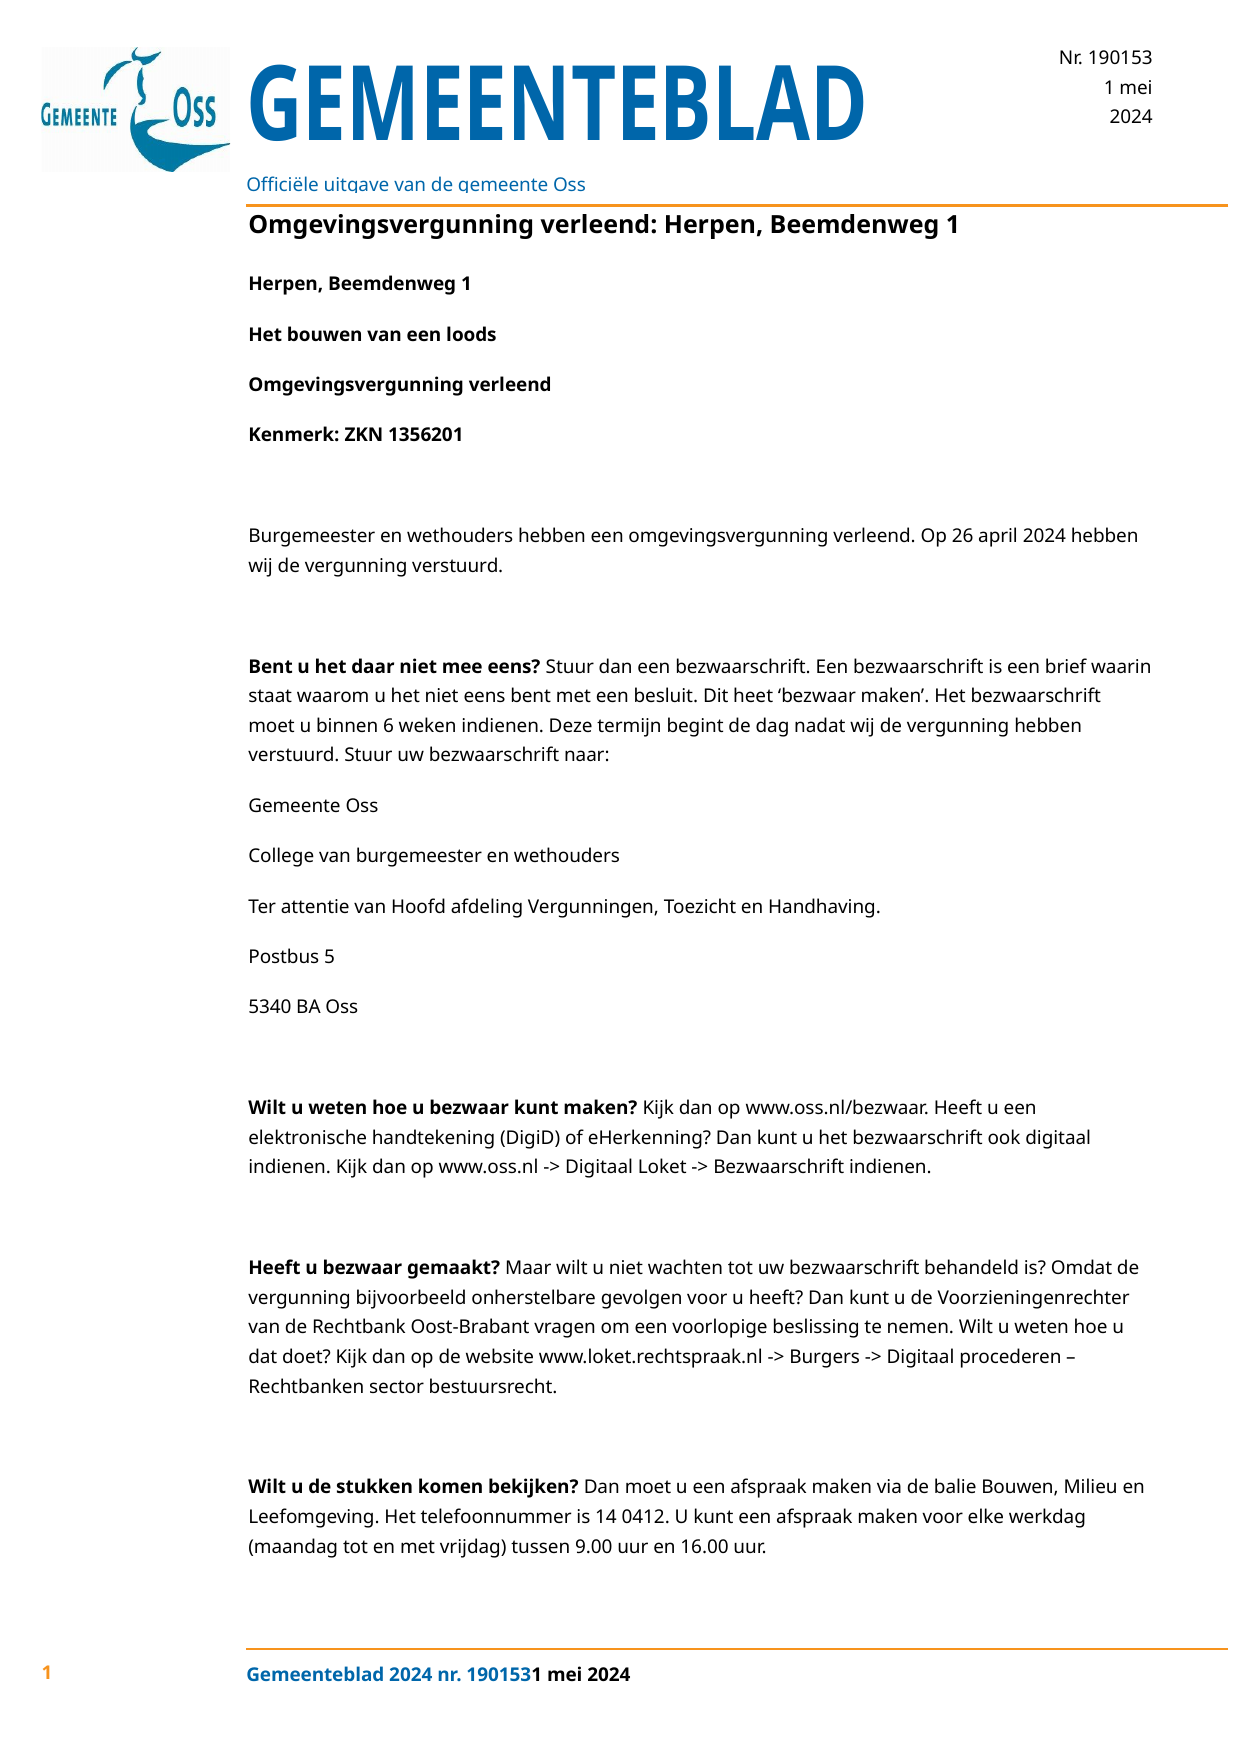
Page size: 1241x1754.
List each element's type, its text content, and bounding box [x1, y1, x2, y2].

text College van burgemeester en wethouders [248, 842, 1152, 868]
text Burgemeester en wethouders hebben een omgevingsvergunning verleend. Op 26 april 2024 hebben wij de vergunning verstuurd. [248, 522, 1152, 578]
text 5340 BA Oss [248, 994, 1152, 1019]
text Gemeente Oss [248, 792, 1152, 818]
text Postbus 5 [248, 943, 1152, 969]
picture [41, 47, 231, 172]
text Ter attentie van Hoofd afdeling Vergunningen, Toezicht en Handhaving. [248, 893, 1152, 918]
text Heeft u bezwaar gemaakt? Maar wilt u niet wachten tot uw bezwaarschrift behandeld is? Omdat de vergunning bijvoorbeeld onherstelbare gevolgen voor u heeft? Dan kunt u de Voorzieningenrechter van de Rechtbank Oost-Brabant vragen om een voorlopige beslissing te nemen. Wilt u weten hoe u dat doet? Kijk dan op de website www.loket.rechtspraak.nl -> Burgers -> Digitaal procederen – Rechtbanken sector bestuursrecht. [248, 1254, 1152, 1398]
text Wilt u de stukken komen bekijken? Dan moet u een afspraak maken via de balie Bouwen, Milieu en Leefomgeving. Het telefoonnummer is 14 0412. U kunt een afspraak maken voor elke werkdag (maandag tot en met vrijdag) tussen 9.00 uur en 16.00 uur. [248, 1474, 1152, 1558]
text Omgevingsvergunning verleend [248, 371, 1152, 397]
text Wilt u weten hoe u bezwaar kunt maken? Kijk dan op www.oss.nl/bezwaar. Heeft u een elektronische handtekening (DigiD) of eHerkenning? Dan kunt u het bezwaarschrift ook digitaal indienen. Kijk dan op www.oss.nl -> Digitaal Loket -> Bezwaarschrift indienen. [248, 1094, 1152, 1179]
text Herpen, Beemdenweg 1 [248, 270, 1152, 296]
text Omgevingsvergunning verleend: Herpen, Beemdenweg 1 [248, 207, 1152, 241]
text Het bouwen van een loods [248, 321, 1152, 346]
text Kenmerk: ZKN 1356201 [248, 422, 1152, 447]
text Bent u het daar niet mee eens? Stuur dan een bezwaarschrift. Een bezwaarschrift is een brief waarin staat waarom u het niet eens bent met een besluit. Dit heet ‘bezwaar maken’. Het bezwaarschrift moet u binnen 6 weken indienen. Deze termijn begint de dag nadat wij de vergunning hebben verstuurd. Stuur uw bezwaarschrift naar: [248, 653, 1152, 767]
